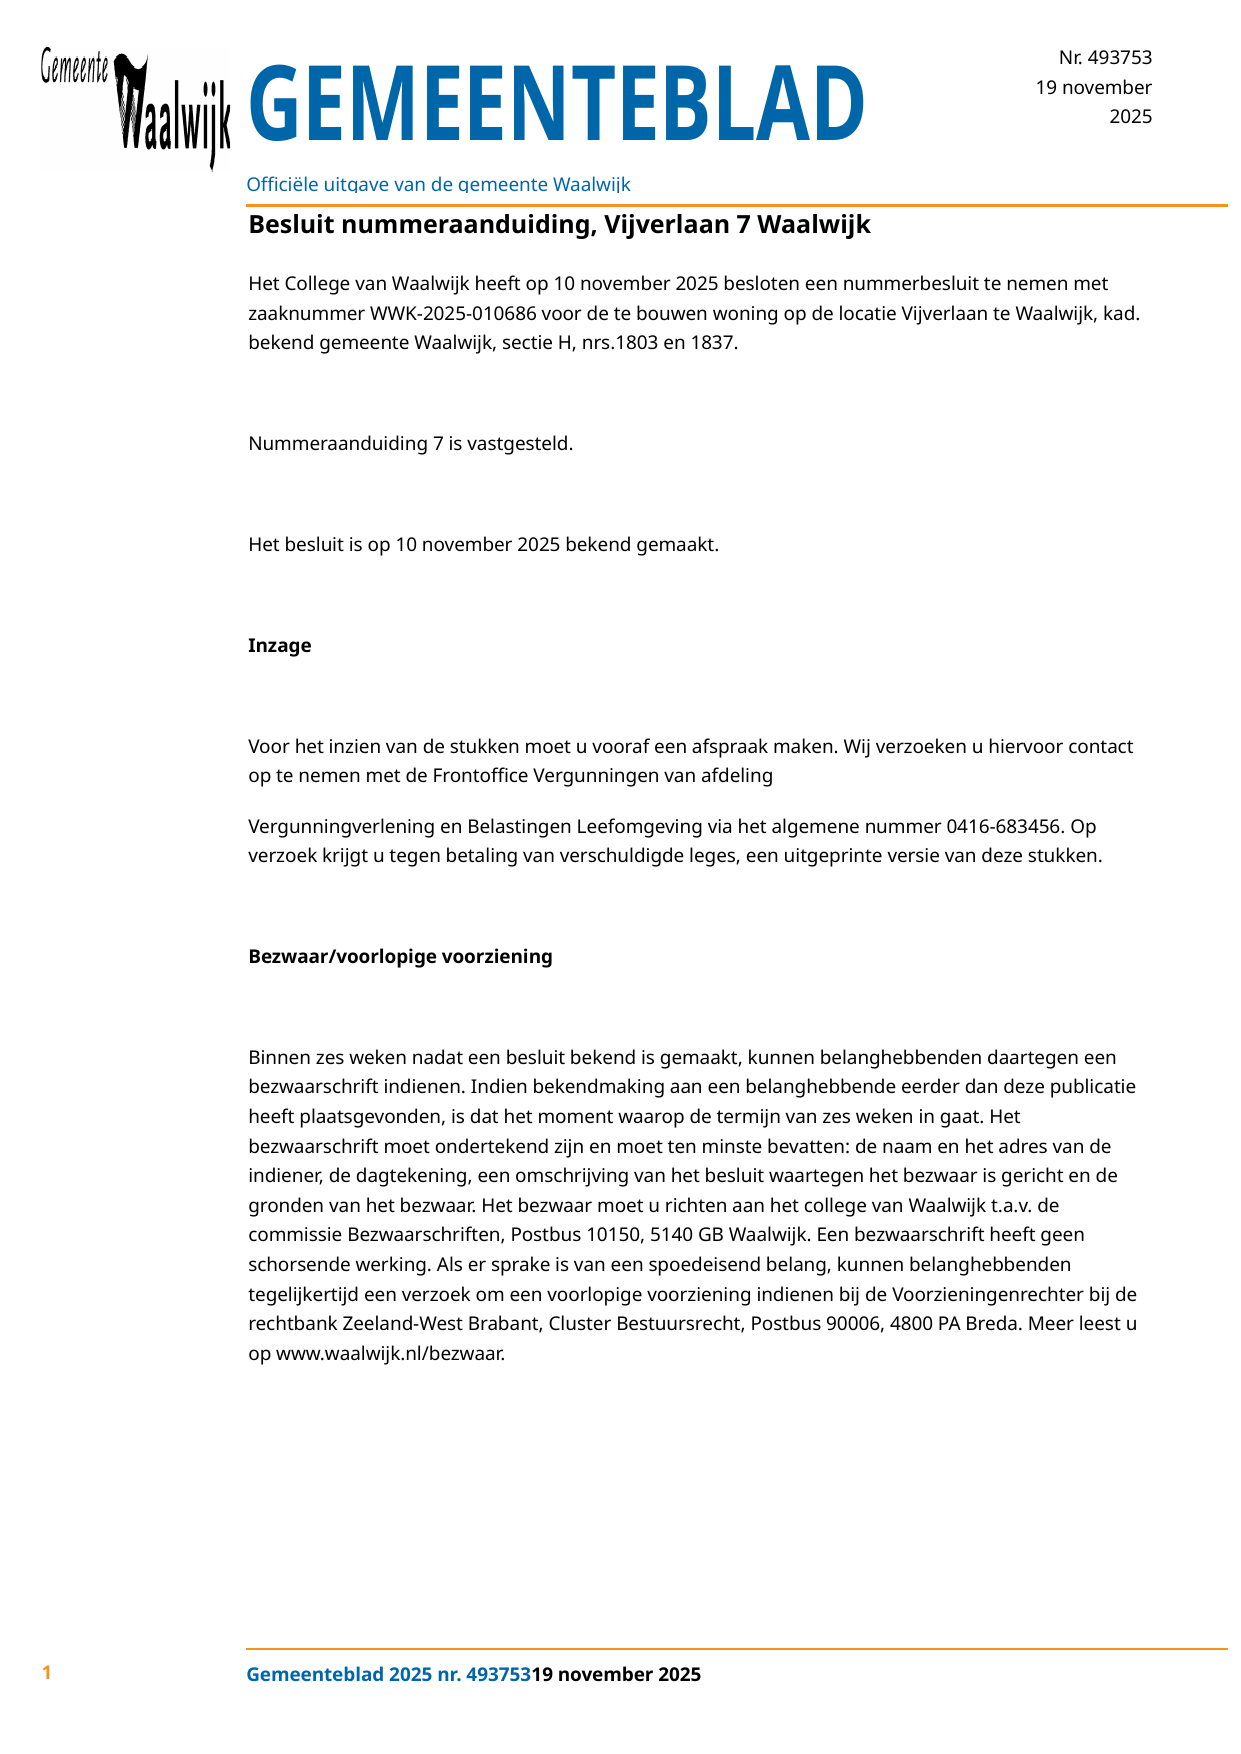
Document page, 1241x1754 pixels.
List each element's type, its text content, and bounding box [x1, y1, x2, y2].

text Inzage [248, 632, 1152, 658]
text Besluit nummeraanduiding, Vijverlaan 7 Waalwijk [248, 207, 1152, 241]
text Binnen zes weken nadat een besluit bekend is gemaakt, kunnen belanghebbenden daartegen een bezwaarschrift indienen. Indien bekendmaking aan een belanghebbende eerder dan deze publicatie heeft plaatsgevonden, is dat het moment waarop de termijn van zes weken in gaat. Het bezwaarschrift moet ondertekend zijn en moet ten minste bevatten: de naam en het adres van de indiener, de dagtekening, een omschrijving van het besluit waartegen het bezwaar is gericht en de gronden van het bezwaar. Het bezwaar moet u richten aan het college van Waalwijk t.a.v. de commissie Bezwaarschriften, Postbus 10150, 5140 GB Waalwijk. Een bezwaarschrift heeft geen schorsende werking. Als er sprake is van een spoedeisend belang, kunnen belanghebbenden tegelijkertijd een verzoek om een voorlopige voorziening indienen bij de Voorzieningenrechter bij de rechtbank Zeeland-West Brabant, Cluster Bestuursrecht, Postbus 90006, 4800 PA Breda. Meer leest u op www.waalwijk.nl/bezwaar. [248, 1044, 1152, 1366]
text Nummeraanduiding 7 is vastgesteld. [248, 430, 1152, 456]
text Voor het inzien van de stukken moet u vooraf een afspraak maken. Wij verzoeken u hiervoor contact op te nemen met de Frontoffice Vergunningen van afdeling [248, 733, 1152, 788]
picture [41, 47, 231, 172]
text Het College van Waalwijk heeft op 10 november 2025 besloten een nummerbesluit te nemen met zaaknummer WWK-2025-010686 voor de te bouwen woning op de locatie Vijverlaan te Waalwijk, kad. bekend gemeente Waalwijk, sectie H, nrs.1803 en 1837. [248, 270, 1152, 355]
text Het besluit is op 10 november 2025 bekend gemaakt. [248, 531, 1152, 557]
text Vergunningverlening en Belastingen Leefomgeving via het algemene nummer 0416-683456. Op verzoek krijgt u tegen betaling van verschuldigde leges, een uitgeprinte versie van deze stukken. [248, 813, 1152, 868]
text Bezwaar/voorlopige voorziening [248, 943, 1152, 969]
